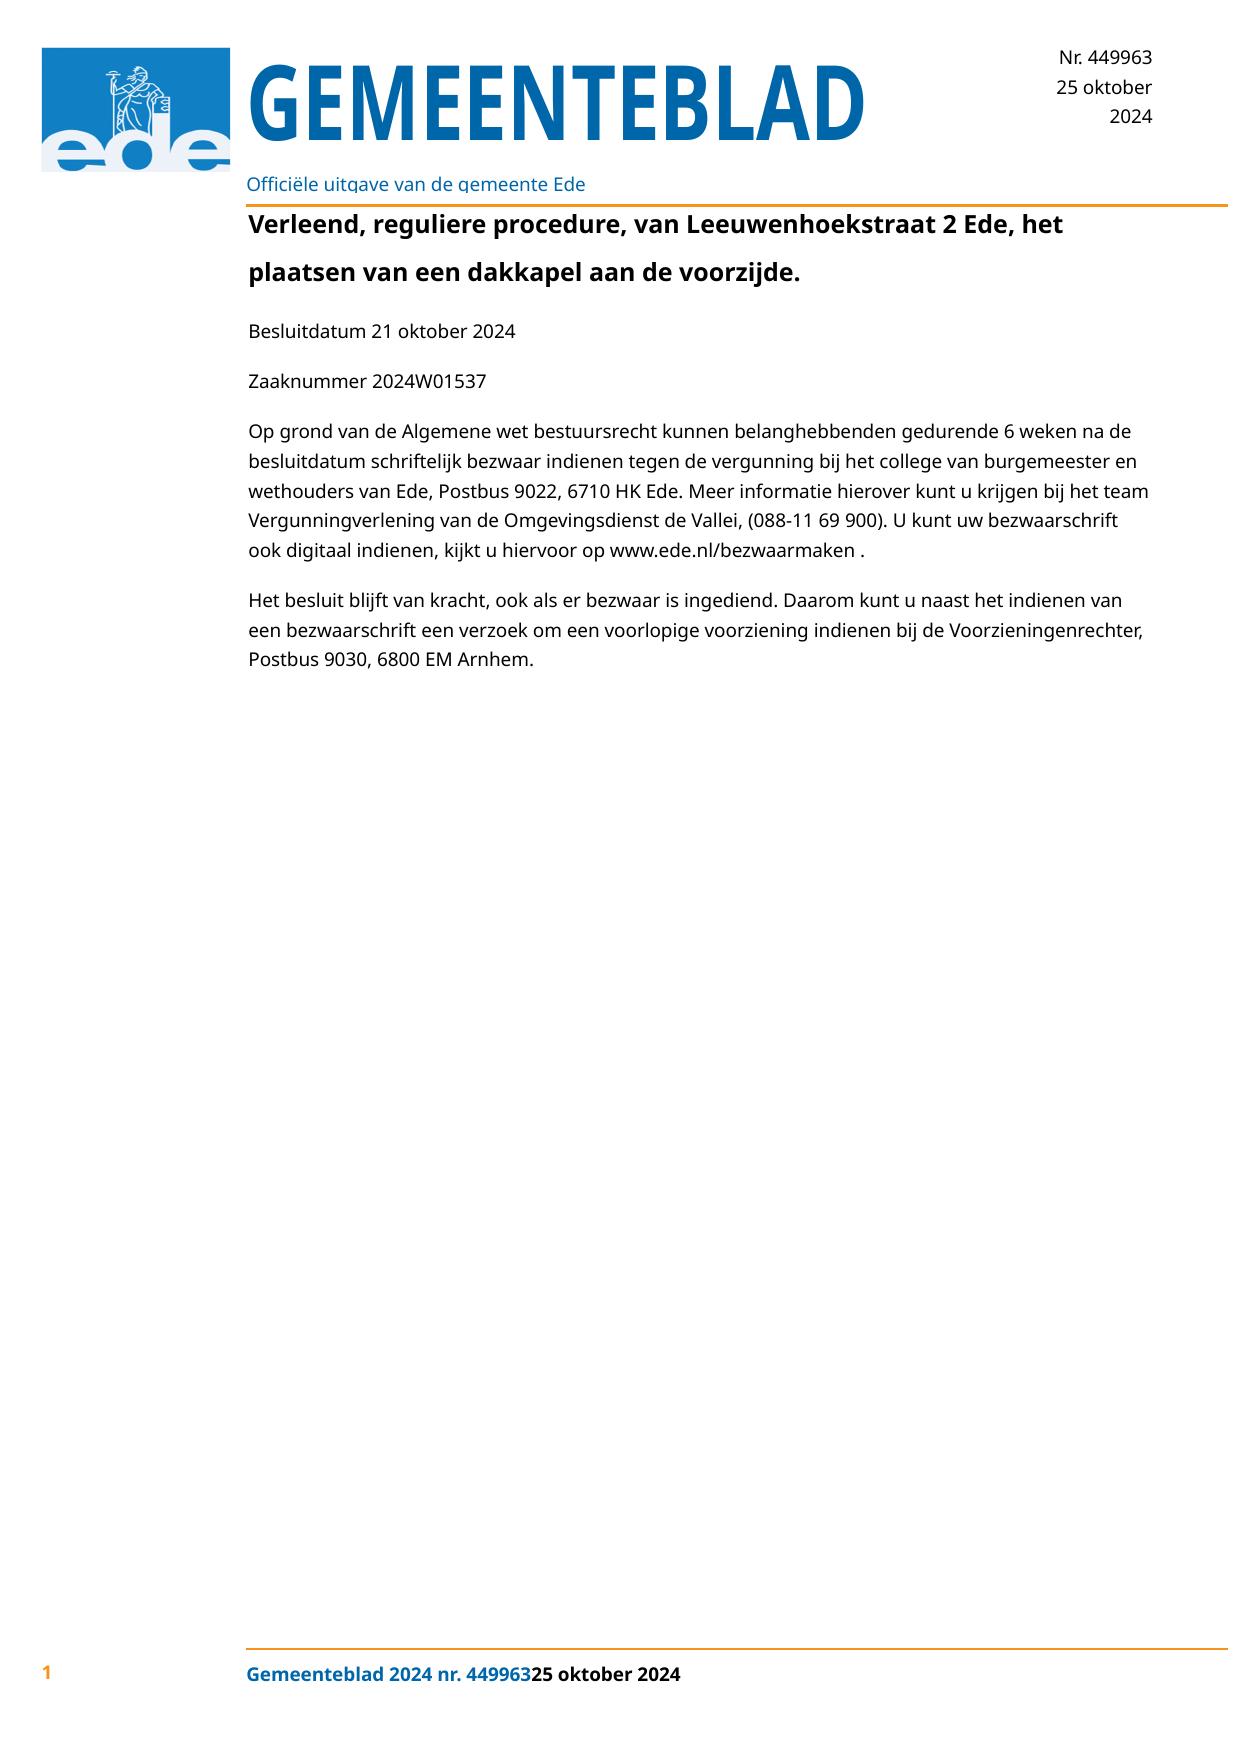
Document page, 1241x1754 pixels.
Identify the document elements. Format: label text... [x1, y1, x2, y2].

text Zaaknummer 2024W01537 [248, 368, 1152, 394]
text Verleend, reguliere procedure, van Leeuwenhoekstraat 2 Ede, het plaatsen van een dakkapel aan de voorzijde. [248, 207, 1152, 288]
text Besluitdatum 21 oktober 2024 [248, 318, 1152, 344]
text Het besluit blijft van kracht, ook als er bezwaar is ingediend. Daarom kunt u naast het indienen van een bezwaarschrift een verzoek om een voorlopige voorziening indienen bij de Voorzieningenrechter, Postbus 9030, 6800 EM Arnhem. [248, 587, 1152, 672]
text Op grond van de Algemene wet bestuursrecht kunnen belanghebbenden gedurende 6 weken na de besluitdatum schriftelijk bezwaar indienen tegen de vergunning bij het college van burgemeester en wethouders van Ede, Postbus 9022, 6710 HK Ede. Meer informatie hierover kunt u krijgen bij het team Vergunningverlening van de Omgevingsdienst de Vallei, (088-11 69 900). U kunt uw bezwaarschrift ook digitaal indienen, kijkt u hiervoor op www.ede.nl/bezwaarmaken . [248, 419, 1152, 563]
picture [41, 47, 231, 172]
